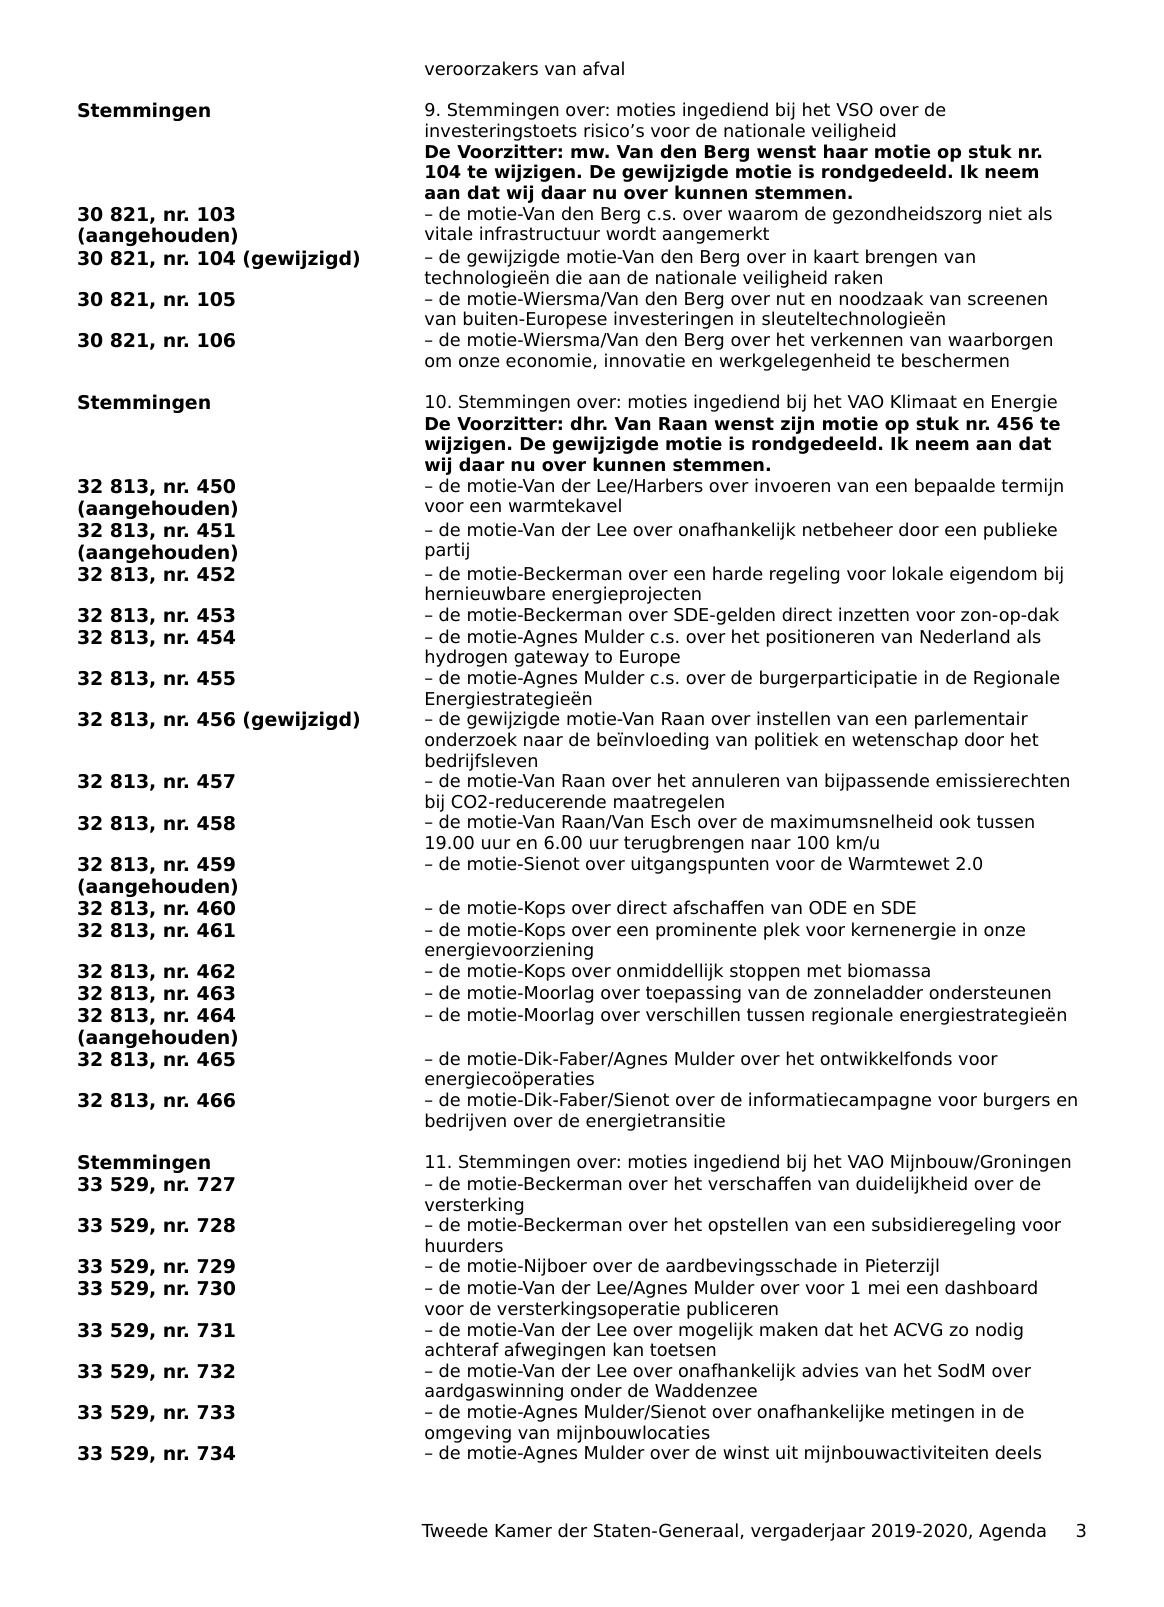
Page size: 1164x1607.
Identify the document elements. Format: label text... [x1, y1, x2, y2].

table_cell veroorzakers van afval [418, 59, 1087, 80]
table_cell 30 821, nr. 106 [77, 330, 401, 371]
table_cell 32 813, nr. 450 (aangehouden) [77, 476, 401, 519]
table_cell [401, 1049, 418, 1090]
table_cell 11. Stemmingen over: moties ingediend bij het VAO Mijnbouw/Groningen [418, 1152, 1087, 1174]
table_cell – de motie-Beckerman over het opstellen van een subsidieregeling voor huurders [418, 1215, 1087, 1256]
table_cell Stemmingen [77, 392, 401, 414]
table_cell [77, 80, 401, 100]
table_cell [401, 371, 418, 392]
table_cell [401, 605, 418, 627]
table_cell [401, 414, 418, 476]
table_cell [401, 1005, 418, 1049]
table_cell [77, 371, 401, 392]
table_cell 32 813, nr. 461 [77, 920, 401, 961]
table_cell – de motie-Agnes Mulder c.s. over het positioneren van Nederland als hydrogen gateway to Europe [418, 627, 1087, 668]
table_cell 33 529, nr. 730 [77, 1278, 401, 1319]
table_cell – de motie-Kops over een prominente plek voor kernenergie in onze energievoorziening [418, 920, 1087, 961]
table_cell – de motie-Van den Berg c.s. over waarom de gezondheidszorg niet als vitale infrastructuur wordt aangemerkt [418, 204, 1087, 247]
table_cell 30 821, nr. 105 [77, 289, 401, 330]
table_cell 32 813, nr. 466 [77, 1090, 401, 1131]
table_cell – de motie-Wiersma/Van den Berg over nut en noodzaak van screenen van buiten-Europese investeringen in sleuteltechnologieën [418, 289, 1087, 330]
table_cell [401, 961, 418, 983]
table_cell [401, 1402, 418, 1443]
table_cell [401, 1443, 418, 1465]
table_cell [401, 1131, 418, 1152]
table_cell [401, 920, 418, 961]
table_cell [401, 668, 418, 709]
table_cell – de motie-Agnes Mulder c.s. over de burgerparticipatie in de Regionale Energiestrategieën [418, 668, 1087, 709]
table_cell 30 821, nr. 104 (gewijzigd) [77, 248, 401, 289]
table_cell 32 813, nr. 457 [77, 771, 401, 812]
table_cell 33 529, nr. 732 [77, 1361, 401, 1402]
table_cell [401, 1215, 418, 1256]
table_cell 32 813, nr. 451 (aangehouden) [77, 520, 401, 563]
table_cell [401, 627, 418, 668]
table_cell 9. Stemmingen over: moties ingediend bij het VSO over de investeringstoets risico’s voor de nationale veiligheid [418, 100, 1087, 142]
table_cell 33 529, nr. 734 [77, 1443, 401, 1465]
table_cell 10. Stemmingen over: moties ingediend bij het VAO Klimaat en Energie [418, 392, 1087, 414]
table_cell 32 813, nr. 460 [77, 898, 401, 919]
table_cell [401, 142, 418, 203]
table_cell – de gewijzigde motie-Van Raan over instellen van een parlementair onderzoek naar de beïnvloeding van politiek en wetenschap door het bedrijfsleven [418, 709, 1087, 771]
table_cell [401, 330, 418, 371]
table_cell 33 529, nr. 728 [77, 1215, 401, 1256]
table_cell [77, 142, 401, 203]
table_cell – de motie-Agnes Mulder/Sienot over onafhankelijke metingen in de omgeving van mijnbouwlocaties [418, 1402, 1087, 1443]
table_cell – de motie-Moorlag over toepassing van de zonneladder ondersteunen [418, 983, 1087, 1005]
table_cell – de motie-Sienot over uitgangspunten voor de Warmtewet 2.0 [418, 854, 1087, 898]
table_cell [77, 1131, 401, 1152]
table_cell [77, 414, 401, 476]
table_cell [401, 771, 418, 812]
table_cell [401, 476, 418, 519]
table_cell – de motie-Van der Lee over onafhankelijk netbeheer door een publieke partij [418, 520, 1087, 563]
table_cell [401, 520, 418, 563]
table_cell [401, 1090, 418, 1131]
table_cell 33 529, nr. 733 [77, 1402, 401, 1443]
table_cell – de motie-Wiersma/Van den Berg over het verkennen van waarborgen om onze economie, innovatie en werkgelegenheid te beschermen [418, 330, 1087, 371]
table_cell 33 529, nr. 731 [77, 1320, 401, 1361]
table_cell – de motie-Van Raan over het annuleren van bijpassende emissierechten bij CO2-reducerende maatregelen [418, 771, 1087, 812]
table_cell [418, 371, 1087, 392]
table_cell 32 813, nr. 458 [77, 813, 401, 854]
table_cell – de motie-Kops over onmiddellijk stoppen met biomassa [418, 961, 1087, 983]
table_cell 33 529, nr. 729 [77, 1256, 401, 1278]
table_cell [401, 1278, 418, 1319]
table_cell [77, 59, 401, 80]
table_cell [401, 1361, 418, 1402]
table_cell [401, 1152, 418, 1174]
table_cell 33 529, nr. 727 [77, 1174, 401, 1215]
table_cell 32 813, nr. 462 [77, 961, 401, 983]
table_cell De Voorzitter: mw. Van den Berg wenst haar motie op stuk nr. 104 te wijzigen. De gewijzigde motie is rondgedeeld. Ik neem aan dat wij daar nu over kunnen stemmen. [418, 142, 1087, 203]
table_cell 32 813, nr. 459 (aangehouden) [77, 854, 401, 898]
table_cell – de motie-Nijboer over de aardbevingsschade in Pieterzijl [418, 1256, 1087, 1278]
table_cell – de gewijzigde motie-Van den Berg over in kaart brengen van technologieën die aan de nationale veiligheid raken [418, 248, 1087, 289]
table_cell [401, 392, 418, 414]
table_cell 32 813, nr. 456 (gewijzigd) [77, 709, 401, 771]
table_cell [401, 898, 418, 919]
table_cell [401, 564, 418, 605]
table_cell 32 813, nr. 464 (aangehouden) [77, 1005, 401, 1049]
table_cell [401, 709, 418, 771]
table_cell [401, 204, 418, 247]
table_cell 30 821, nr. 103 (aangehouden) [77, 204, 401, 247]
table_cell [418, 80, 1087, 100]
table_cell Stemmingen [77, 1152, 401, 1174]
table_cell – de motie-Van der Lee over onafhankelijk advies van het SodM over aardgaswinning onder de Waddenzee [418, 1361, 1087, 1402]
table_cell 32 813, nr. 463 [77, 983, 401, 1005]
table_cell – de motie-Van Raan/Van Esch over de maximumsnelheid ook tussen 19.00 uur en 6.00 uur terugbrengen naar 100 km/u [418, 813, 1087, 854]
table_cell – de motie-Van der Lee over mogelijk maken dat het ACVG zo nodig achteraf afwegingen kan toetsen [418, 1320, 1087, 1361]
table_cell 32 813, nr. 453 [77, 605, 401, 627]
table_cell – de motie-Dik-Faber/Agnes Mulder over het ontwikkelfonds voor energiecoöperaties [418, 1049, 1087, 1090]
table_cell – de motie-Van der Lee/Harbers over invoeren van een bepaalde termijn voor een warmtekavel [418, 476, 1087, 519]
table_cell – de motie-Beckerman over een harde regeling voor lokale eigendom bij hernieuwbare energieprojecten [418, 564, 1087, 605]
table_cell De Voorzitter: dhr. Van Raan wenst zijn motie op stuk nr. 456 te wijzigen. De gewijzigde motie is rondgedeeld. Ik neem aan dat wij daar nu over kunnen stemmen. [418, 414, 1087, 476]
table_cell [418, 1131, 1087, 1152]
table_cell – de motie-Van der Lee/Agnes Mulder over voor 1 mei een dashboard voor de versterkingsoperatie publiceren [418, 1278, 1087, 1319]
table_cell [401, 1256, 418, 1278]
table_cell 32 813, nr. 454 [77, 627, 401, 668]
table_cell 32 813, nr. 465 [77, 1049, 401, 1090]
table_cell [401, 1174, 418, 1215]
table_cell – de motie-Beckerman over SDE-gelden direct inzetten voor zon-op-dak [418, 605, 1087, 627]
table_cell [401, 289, 418, 330]
table_cell [401, 100, 418, 142]
table_cell – de motie-Beckerman over het verschaffen van duidelijkheid over de versterking [418, 1174, 1087, 1215]
table_cell [401, 1320, 418, 1361]
table_cell – de motie-Agnes Mulder over de winst uit mijnbouwactiviteiten deels [418, 1443, 1087, 1465]
table_cell – de motie-Kops over direct afschaffen van ODE en SDE [418, 898, 1087, 919]
table_cell Stemmingen [77, 100, 401, 142]
table_cell 32 813, nr. 452 [77, 564, 401, 605]
table_cell [401, 813, 418, 854]
table_cell [401, 854, 418, 898]
table_cell [401, 80, 418, 100]
table_cell – de motie-Moorlag over verschillen tussen regionale energiestrategieën [418, 1005, 1087, 1049]
table_cell [401, 59, 418, 80]
table_cell [401, 248, 418, 289]
table_cell 32 813, nr. 455 [77, 668, 401, 709]
table_cell – de motie-Dik-Faber/Sienot over de informatiecampagne voor burgers en bedrijven over de energietransitie [418, 1090, 1087, 1131]
table_cell [401, 983, 418, 1005]
